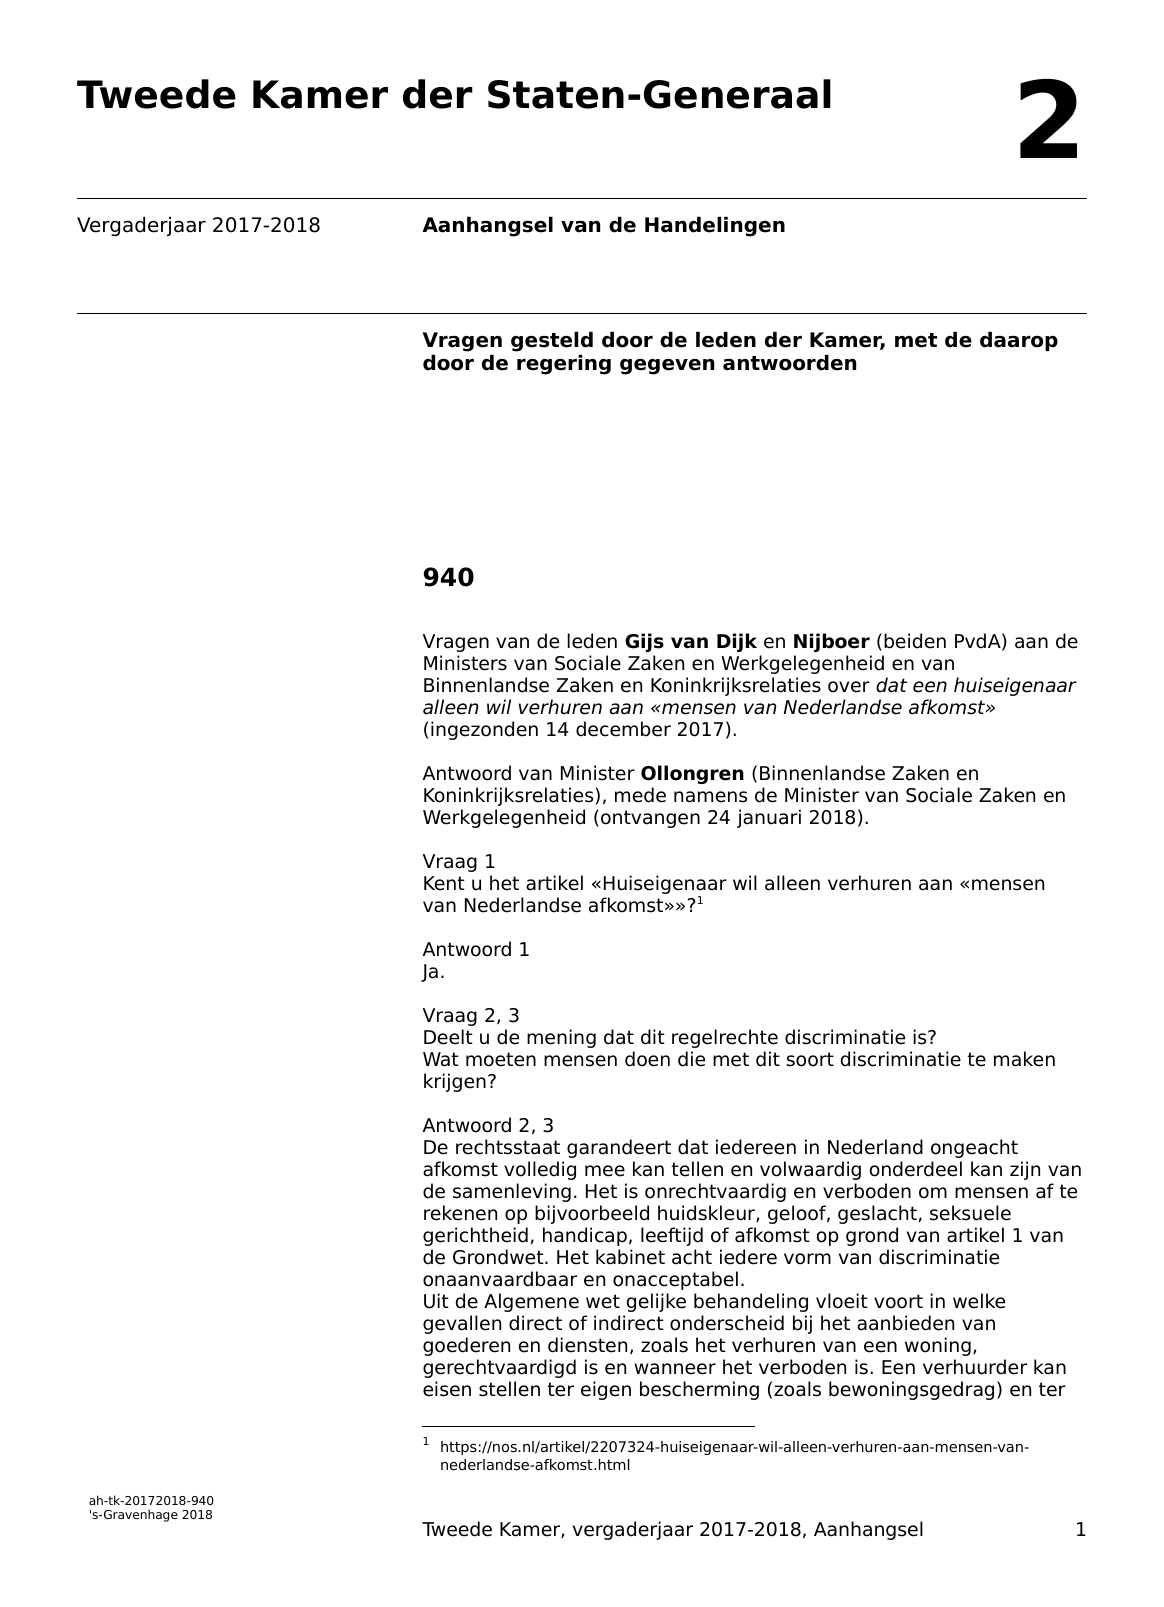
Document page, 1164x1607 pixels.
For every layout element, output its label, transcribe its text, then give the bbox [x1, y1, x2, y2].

text Vragen van de leden Gijs van Dijk en Nijboer (beiden PvdA) aan de Ministers van Sociale Zaken en Werkgelegenheid en van Binnenlandse Zaken en Koninkrijksrelaties over dat een huiseigenaar alleen wil verhuren aan «mensen van Nederlandse afkomst» (ingezonden 14 december 2017). [422, 631, 1087, 741]
text Antwoord 2, 3 [422, 1115, 1087, 1137]
table_cell [77, 314, 422, 376]
text https://nos.nl/artikel/2207324-huiseigenaar-wil-alleen-verhuren-aan-mensen-van-nederlandse-afkomst.html [422, 1435, 1087, 1474]
text Vraag 2, 3 [422, 1005, 1087, 1027]
text Deelt u de mening dat dit regelrechte discriminatie is? [422, 1027, 1087, 1049]
text Kent u het artikel «Huiseigenaar wil alleen verhuren aan «mensen van Nederlandse afkomst»»? [422, 873, 1087, 917]
table_cell Vergaderjaar 2017-2018 [77, 199, 422, 313]
table_cell Aanhangsel van de Handelingen [422, 199, 1087, 313]
text Vraag 1 [422, 851, 1087, 873]
text Wat moeten mensen doen die met dit soort discriminatie te maken krijgen? [422, 1049, 1087, 1093]
table_header Tweede Kamer der Staten-Generaal [77, 59, 886, 198]
text 's-Gravenhage 2018 [88, 1508, 323, 1522]
text Antwoord van Minister Ollongren (Binnenlandse Zaken en Koninkrijksrelaties), mede namens de Minister van Sociale Zaken en Werkgelegenheid (ontvangen 24 januari 2018). [422, 763, 1087, 829]
text ah-tk-20172018-940 [88, 1494, 323, 1508]
table_header 2 [886, 59, 1087, 198]
text Antwoord 1 [422, 939, 1087, 961]
text Ja. [422, 961, 1087, 983]
text De rechtsstaat garandeert dat iedereen in Nederland ongeacht afkomst volledig mee kan tellen en volwaardig onderdeel kan zijn van de samenleving. Het is onrechtvaardig en verboden om mensen af te rekenen op bijvoorbeeld huidskleur, geloof, geslacht, seksuele gerichtheid, handicap, leeftijd of afkomst op grond van artikel 1 van de Grondwet. Het kabinet acht iedere vorm van discriminatie onaanvaardbaar en onacceptabel. [422, 1137, 1087, 1291]
table_cell Vragen gesteld door de leden der Kamer, met de daarop door de regering gegeven antwoorden [422, 314, 1087, 376]
text Uit de Algemene wet gelijke behandeling vloeit voort in welke gevallen direct of indirect onderscheid bij het aanbieden van goederen en diensten, zoals het verhuren van een woning, gerechtvaardigd is en wanneer het verboden is. Een verhuurder kan eisen stellen ter eigen bescherming (zoals bewoningsgedrag) en ter [422, 1291, 1087, 1401]
text 940 [422, 563, 1087, 592]
